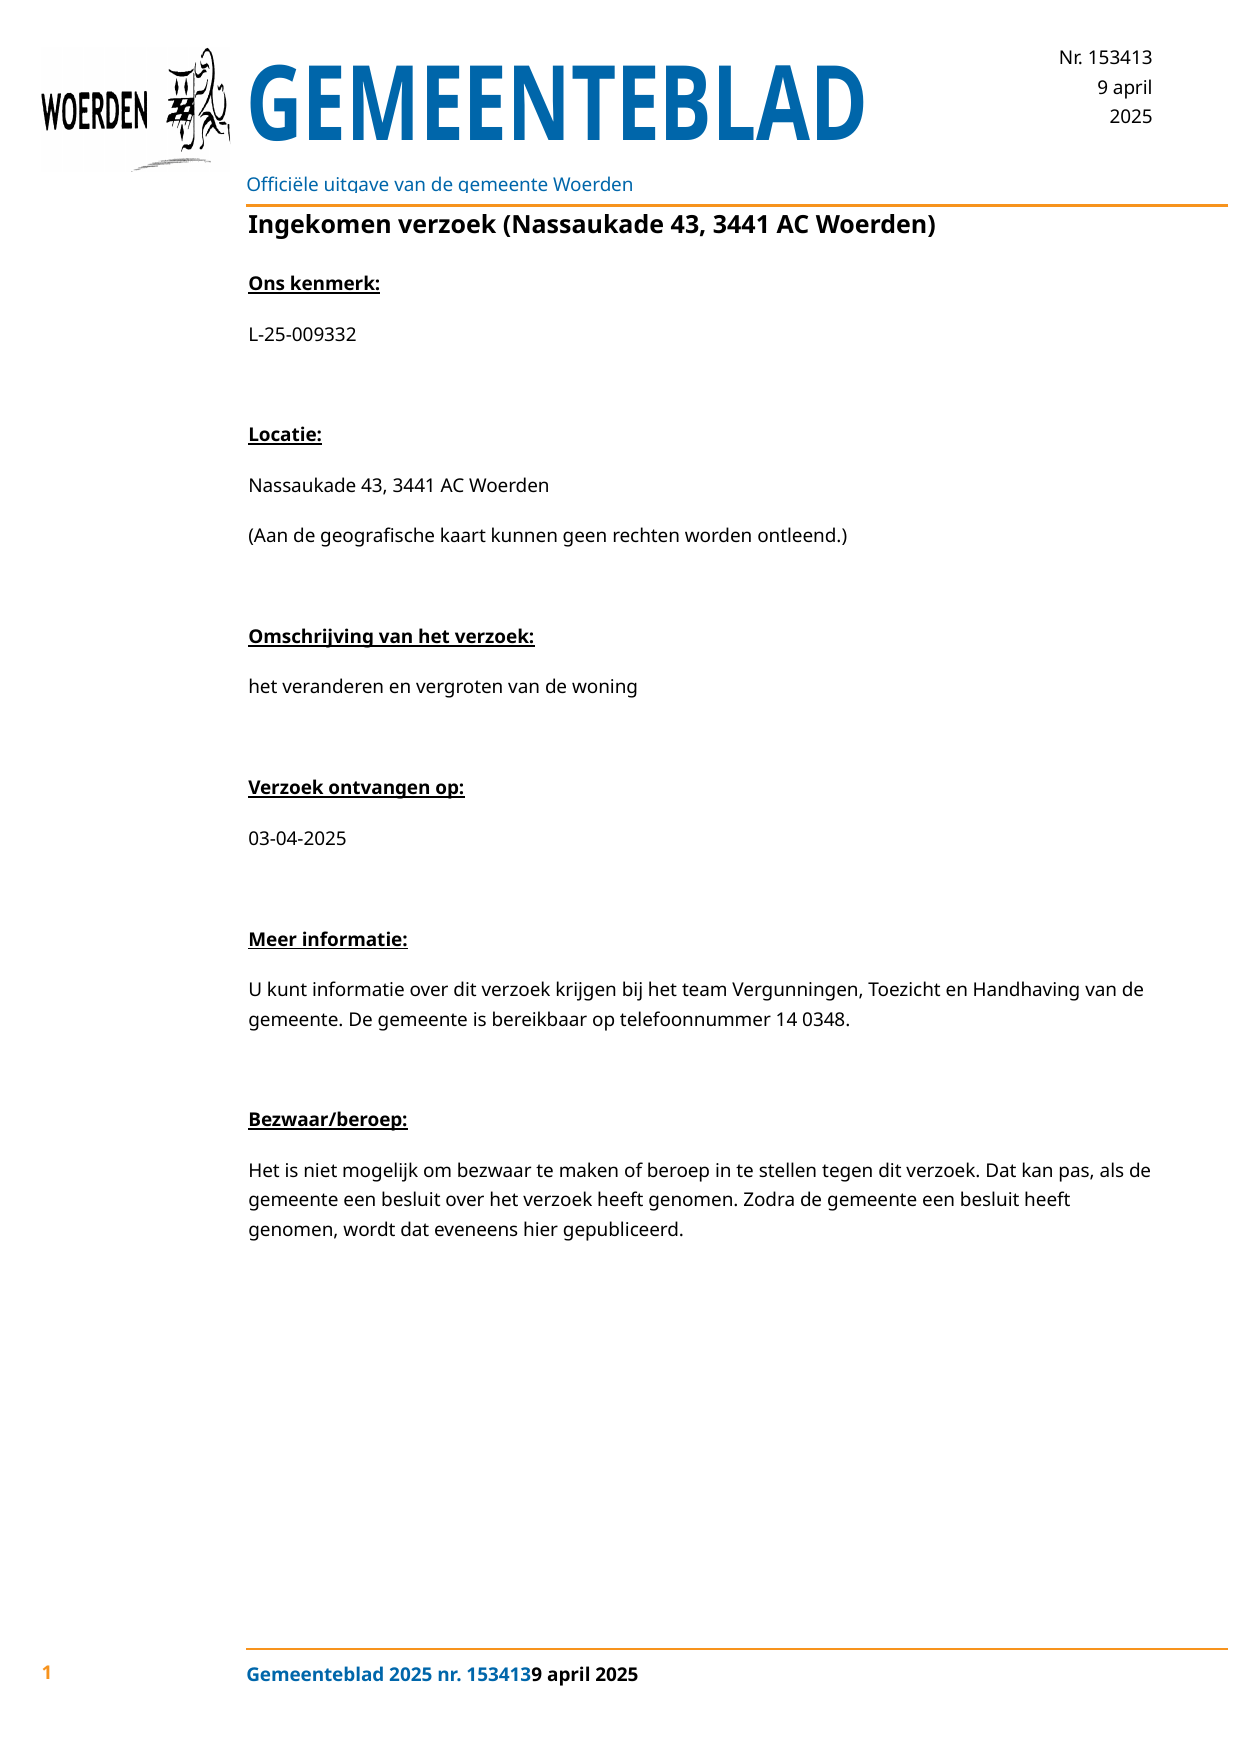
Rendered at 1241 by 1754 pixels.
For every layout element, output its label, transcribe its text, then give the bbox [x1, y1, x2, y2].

text 03-04-2025 [248, 825, 1152, 851]
picture [41, 47, 231, 172]
text het veranderen en vergroten van de woning [248, 674, 1152, 699]
text Meer informatie: [248, 926, 1152, 951]
text Locatie: [248, 422, 1152, 447]
text U kunt informatie over dit verzoek krijgen bij het team Vergunningen, Toezicht en Handhaving van de gemeente. De gemeente is bereikbaar op telefoonnummer 14 0348. [248, 976, 1152, 1031]
text L-25-009332 [248, 321, 1152, 346]
text Ons kenmerk: [248, 270, 1152, 296]
text Nassaukade 43, 3441 AC Woerden [248, 472, 1152, 498]
text Het is niet mogelijk om bezwaar te maken of beroep in te stellen tegen dit verzoek. Dat kan pas, als de gemeente een besluit over het verzoek heeft genomen. Zodra de gemeente een besluit heeft genomen, wordt dat eveneens hier gepubliceerd. [248, 1157, 1152, 1242]
text Ingekomen verzoek (Nassaukade 43, 3441 AC Woerden) [248, 207, 1152, 241]
text Omschrijving van het verzoek: [248, 623, 1152, 649]
text (Aan de geografische kaart kunnen geen rechten worden ontleend.) [248, 522, 1152, 548]
text Verzoek ontvangen op: [248, 774, 1152, 800]
text Bezwaar/beroep: [248, 1107, 1152, 1132]
